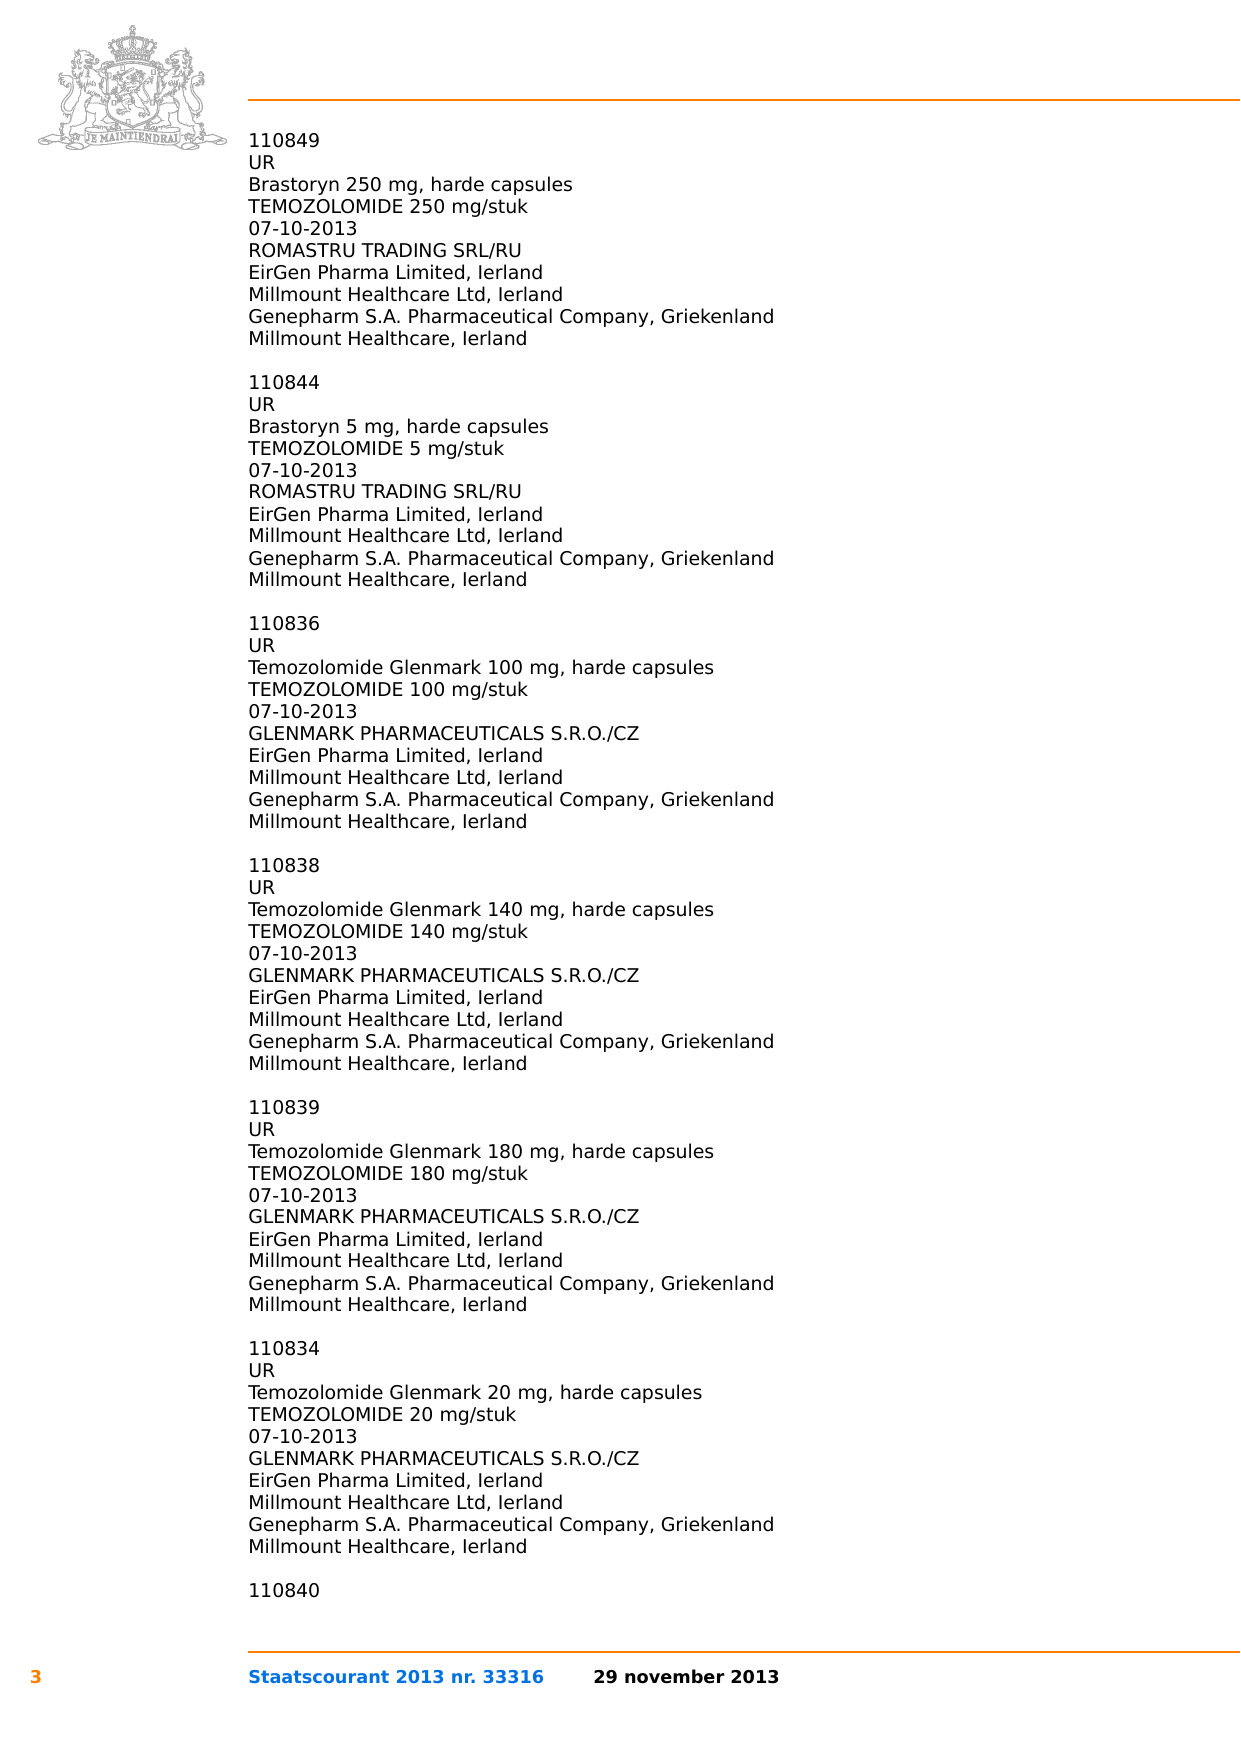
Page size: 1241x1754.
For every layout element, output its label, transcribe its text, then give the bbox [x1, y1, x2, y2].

text 07-10-2013 [248, 701, 1163, 723]
text UR [248, 635, 1163, 657]
text 07-10-2013 [248, 459, 1163, 481]
text ROMASTRU TRADING SRL/RU [248, 481, 1163, 503]
text 07-10-2013 [248, 218, 1163, 240]
text 07-10-2013 [248, 1426, 1163, 1448]
text 110834 [248, 1338, 1163, 1360]
text Brastoryn 250 mg, harde capsules [248, 174, 1163, 196]
text Millmount Healthcare, Ierland [248, 1294, 1163, 1316]
text 110838 [248, 855, 1163, 877]
text Temozolomide Glenmark 20 mg, harde capsules [248, 1382, 1163, 1404]
text Genepharm S.A. Pharmaceutical Company, Griekenland [248, 789, 1163, 811]
text TEMOZOLOMIDE 180 mg/stuk [248, 1162, 1163, 1184]
text UR [248, 393, 1163, 416]
text GLENMARK PHARMACEUTICALS S.R.O./CZ [248, 1448, 1163, 1470]
text Millmount Healthcare, Ierland [248, 1536, 1163, 1558]
text 110839 [248, 1097, 1163, 1118]
text 110849 [248, 130, 1163, 152]
text Genepharm S.A. Pharmaceutical Company, Griekenland [248, 306, 1163, 328]
text Millmount Healthcare, Ierland [248, 1053, 1163, 1075]
text ROMASTRU TRADING SRL/RU [248, 240, 1163, 262]
text Temozolomide Glenmark 100 mg, harde capsules [248, 657, 1163, 679]
text EirGen Pharma Limited, Ierland [248, 987, 1163, 1009]
text Millmount Healthcare Ltd, Ierland [248, 767, 1163, 789]
text Genepharm S.A. Pharmaceutical Company, Griekenland [248, 547, 1163, 569]
text Genepharm S.A. Pharmaceutical Company, Griekenland [248, 1031, 1163, 1053]
text Millmount Healthcare Ltd, Ierland [248, 1009, 1163, 1031]
text Temozolomide Glenmark 180 mg, harde capsules [248, 1141, 1163, 1162]
text Millmount Healthcare, Ierland [248, 328, 1163, 350]
text Genepharm S.A. Pharmaceutical Company, Griekenland [248, 1514, 1163, 1536]
text EirGen Pharma Limited, Ierland [248, 503, 1163, 525]
text Millmount Healthcare Ltd, Ierland [248, 284, 1163, 306]
picture [38, 25, 227, 150]
text EirGen Pharma Limited, Ierland [248, 262, 1163, 284]
text GLENMARK PHARMACEUTICALS S.R.O./CZ [248, 723, 1163, 745]
text TEMOZOLOMIDE 100 mg/stuk [248, 679, 1163, 701]
text Temozolomide Glenmark 140 mg, harde capsules [248, 899, 1163, 921]
text 110844 [248, 372, 1163, 393]
text UR [248, 1118, 1163, 1141]
text UR [248, 152, 1163, 174]
text TEMOZOLOMIDE 20 mg/stuk [248, 1404, 1163, 1426]
text Millmount Healthcare Ltd, Ierland [248, 1492, 1163, 1514]
text EirGen Pharma Limited, Ierland [248, 745, 1163, 767]
text Genepharm S.A. Pharmaceutical Company, Griekenland [248, 1272, 1163, 1294]
text 07-10-2013 [248, 1184, 1163, 1206]
text Brastoryn 5 mg, harde capsules [248, 416, 1163, 437]
text UR [248, 877, 1163, 899]
text UR [248, 1360, 1163, 1382]
text EirGen Pharma Limited, Ierland [248, 1470, 1163, 1492]
text Millmount Healthcare, Ierland [248, 811, 1163, 833]
text GLENMARK PHARMACEUTICALS S.R.O./CZ [248, 1206, 1163, 1228]
text EirGen Pharma Limited, Ierland [248, 1228, 1163, 1250]
text TEMOZOLOMIDE 140 mg/stuk [248, 921, 1163, 943]
text 07-10-2013 [248, 943, 1163, 965]
text Millmount Healthcare Ltd, Ierland [248, 1250, 1163, 1272]
text Millmount Healthcare Ltd, Ierland [248, 525, 1163, 547]
text TEMOZOLOMIDE 5 mg/stuk [248, 437, 1163, 459]
text GLENMARK PHARMACEUTICALS S.R.O./CZ [248, 965, 1163, 987]
text TEMOZOLOMIDE 250 mg/stuk [248, 196, 1163, 218]
text 110840 [248, 1580, 1163, 1602]
text Millmount Healthcare, Ierland [248, 569, 1163, 591]
text 110836 [248, 613, 1163, 635]
